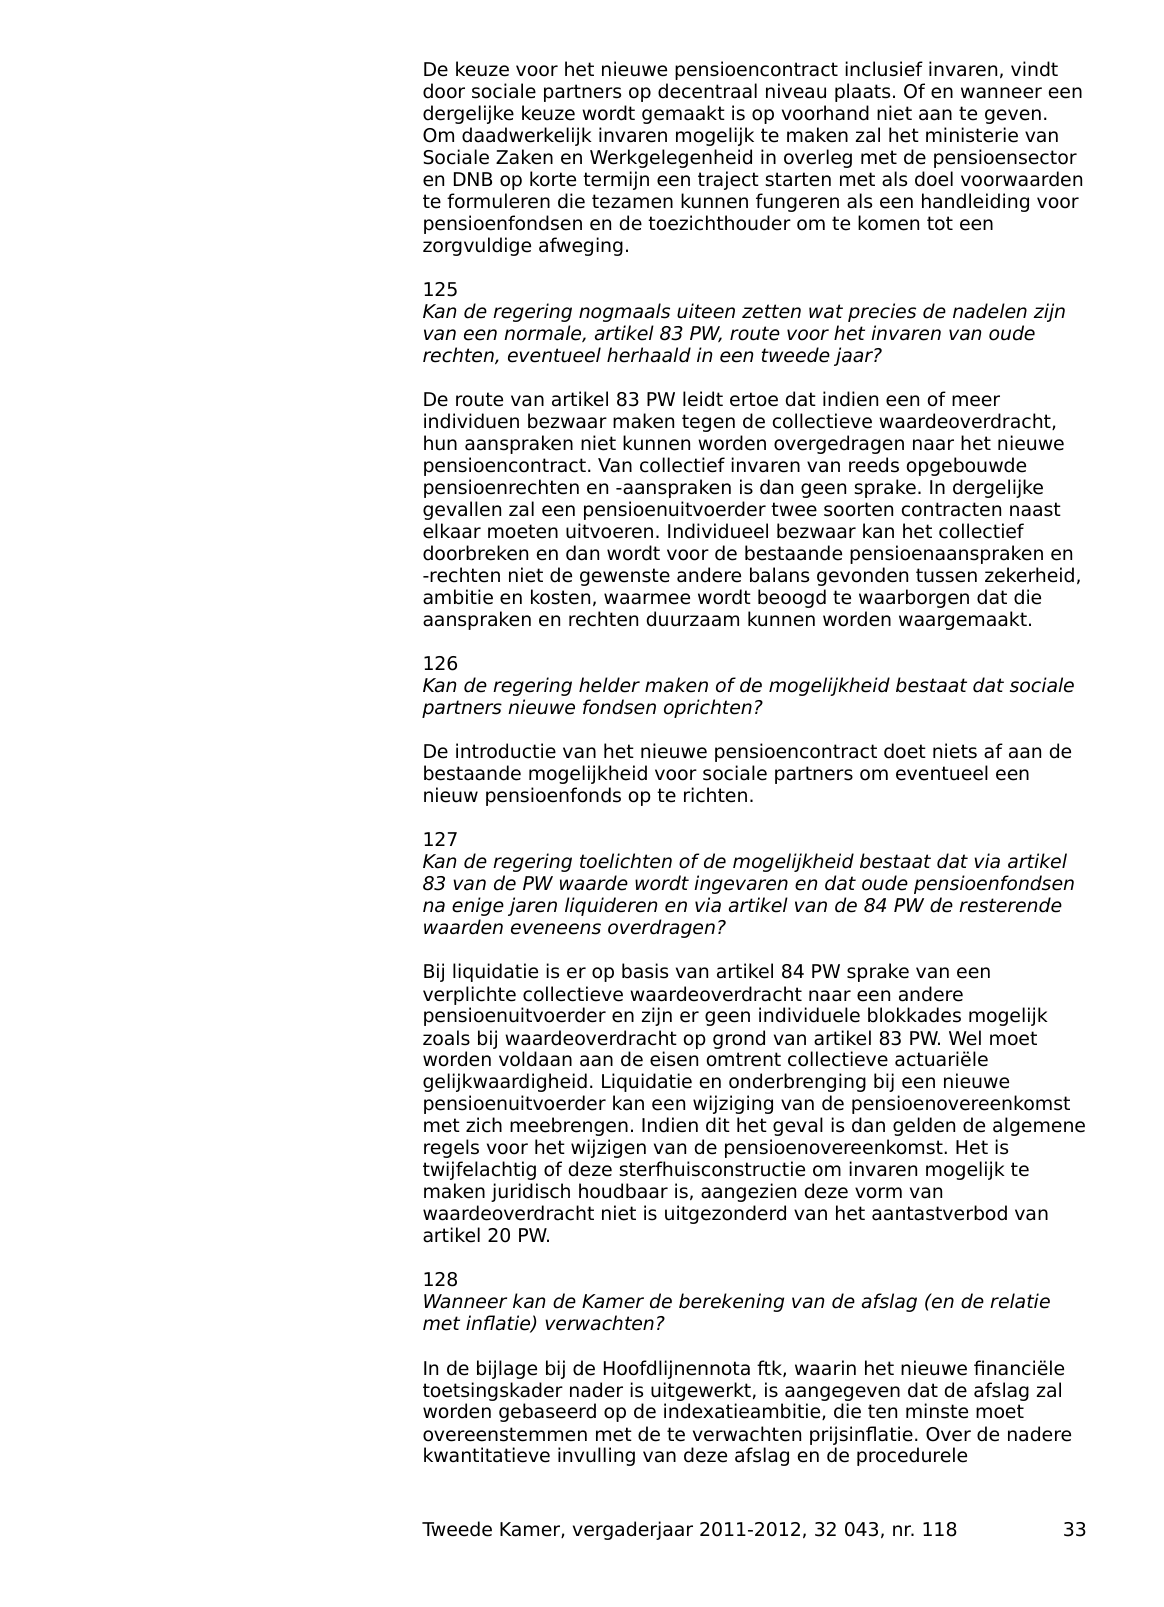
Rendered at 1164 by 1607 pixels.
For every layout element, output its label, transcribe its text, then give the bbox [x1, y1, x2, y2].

text In de bijlage bij de Hoofdlijnennota ftk, waarin het nieuwe financiële toetsingskader nader is uitgewerkt, is aangegeven dat de afslag zal worden gebaseerd op de indexatieambitie, die ten minste moet overeenstemmen met de te verwachten prijsinflatie. Over de nadere kwantitatieve invulling van deze afslag en de procedurele [422, 1357, 1087, 1467]
text Bij liquidatie is er op basis van artikel 84 PW sprake van een verplichte collectieve waardeoverdracht naar een andere pensioenuitvoerder en zijn er geen individuele blokkades mogelijk zoals bij waardeoverdracht op grond van artikel 83 PW. Wel moet worden voldaan aan de eisen omtrent collectieve actuariële gelijkwaardigheid. Liquidatie en onderbrenging bij een nieuwe pensioenuitvoerder kan een wijziging van de pensioenovereenkomst met zich meebrengen. Indien dit het geval is dan gelden de algemene regels voor het wijzigen van de pensioenovereenkomst. Het is twijfelachtig of deze sterfhuisconstructie om invaren mogelijk te maken juridisch houdbaar is, aangezien deze vorm van waardeoverdracht niet is uitgezonderd van het aantastverbod van artikel 20 PW. [422, 961, 1087, 1247]
text De route van artikel 83 PW leidt ertoe dat indien een of meer individuen bezwaar maken tegen de collectieve waardeoverdracht, hun aanspraken niet kunnen worden overgedragen naar het nieuwe pensioencontract. Van collectief invaren van reeds opgebouwde pensioenrechten en -aanspraken is dan geen sprake. In dergelijke gevallen zal een pensioenuitvoerder twee soorten contracten naast elkaar moeten uitvoeren. Individueel bezwaar kan het collectief doorbreken en dan wordt voor de bestaande pensioenaanspraken en -rechten niet de gewenste andere balans gevonden tussen zekerheid, ambitie en kosten, waarmee wordt beoogd te waarborgen dat die aanspraken en rechten duurzaam kunnen worden waargemaakt. [422, 389, 1087, 631]
text 125 [422, 279, 1087, 301]
text Kan de regering toelichten of de mogelijkheid bestaat dat via artikel 83 van de PW waarde wordt ingevaren en dat oude pensioenfondsen na enige jaren liquideren en via artikel van de 84 PW de resterende waarden eveneens overdragen? [422, 851, 1087, 939]
text De keuze voor het nieuwe pensioencontract inclusief invaren, vindt door sociale partners op decentraal niveau plaats. Of en wanneer een dergelijke keuze wordt gemaakt is op voorhand niet aan te geven. Om daadwerkelijk invaren mogelijk te maken zal het ministerie van Sociale Zaken en Werkgelegenheid in overleg met de pensioensector en DNB op korte termijn een traject starten met als doel voorwaarden te formuleren die tezamen kunnen fungeren als een handleiding voor pensioenfondsen en de toezichthouder om te komen tot een zorgvuldige afweging. [422, 59, 1087, 257]
text De introductie van het nieuwe pensioencontract doet niets af aan de bestaande mogelijkheid voor sociale partners om eventueel een nieuw pensioenfonds op te richten. [422, 741, 1087, 807]
text Kan de regering nogmaals uiteen zetten wat precies de nadelen zijn van een normale, artikel 83 PW, route voor het invaren van oude rechten, eventueel herhaald in een tweede jaar? [422, 301, 1087, 367]
text 126 [422, 653, 1087, 675]
text 127 [422, 829, 1087, 851]
text Kan de regering helder maken of de mogelijkheid bestaat dat sociale partners nieuwe fondsen oprichten? [422, 675, 1087, 719]
text Wanneer kan de Kamer de berekening van de afslag (en de relatie met inflatie) verwachten? [422, 1291, 1087, 1335]
text 128 [422, 1269, 1087, 1291]
